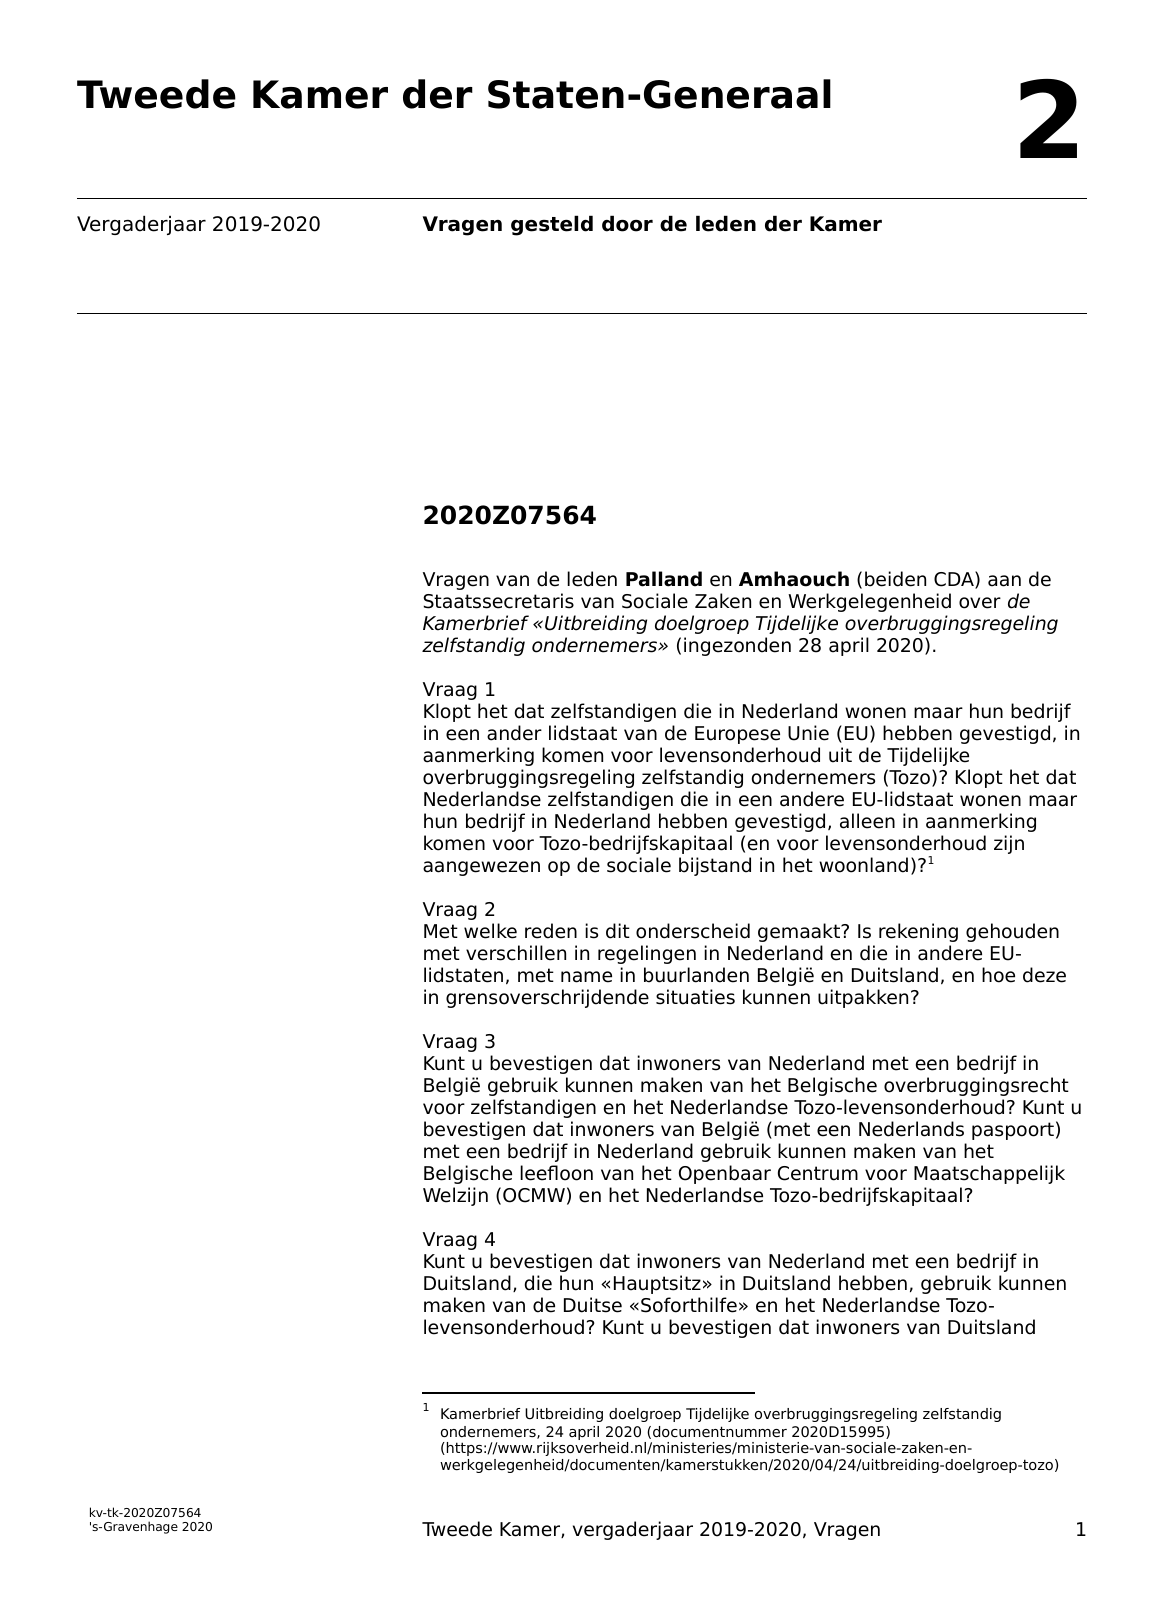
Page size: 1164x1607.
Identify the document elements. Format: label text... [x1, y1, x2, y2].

text Kunt u bevestigen dat inwoners van Nederland met een bedrijf in België gebruik kunnen maken van het Belgische overbruggingsrecht voor zelfstandigen en het Nederlandse Tozo-levensonderhoud? Kunt u bevestigen dat inwoners van België (met een Nederlands paspoort) met een bedrijf in Nederland gebruik kunnen maken van het Belgische leefloon van het Openbaar Centrum voor Maatschappelijk Welzijn (OCMW) en het Nederlandse Tozo-bedrijfskapitaal? [422, 1053, 1087, 1207]
text Vraag 4 [422, 1229, 1087, 1251]
text 2020Z07564 [422, 501, 1087, 531]
text Kamerbrief Uitbreiding doelgroep Tijdelijke overbruggingsregeling zelfstandig ondernemers, 24 april 2020 (documentnummer 2020D15995) (https://www.rijksoverheid.nl/ministeries/ministerie-van-sociale-zaken-en-werkgelegenheid/documenten/kamerstukken/2020/04/24/uitbreiding-doelgroep-tozo) [422, 1402, 1087, 1474]
table_cell Vragen gesteld door de leden der Kamer [422, 199, 1087, 313]
text Met welke reden is dit onderscheid gemaakt? Is rekening gehouden met verschillen in regelingen in Nederland en die in andere EU-lidstaten, met name in buurlanden België en Duitsland, en hoe deze in grensoverschrijdende situaties kunnen uitpakken? [422, 921, 1087, 1009]
text Vraag 1 [422, 679, 1087, 701]
table_header Tweede Kamer der Staten-Generaal [77, 59, 886, 198]
text kv-tk-2020Z07564 [88, 1506, 323, 1520]
text 's-Gravenhage 2020 [88, 1520, 323, 1534]
text Vragen van de leden Palland en Amhaouch (beiden CDA) aan de Staatssecretaris van Sociale Zaken en Werkgelegenheid over de Kamerbrief «Uitbreiding doelgroep Tijdelijke overbruggingsregeling zelfstandig ondernemers» (ingezonden 28 april 2020). [422, 569, 1087, 657]
text Vraag 2 [422, 899, 1087, 921]
table_cell Vergaderjaar 2019-2020 [77, 199, 422, 313]
text Vraag 3 [422, 1031, 1087, 1053]
text Klopt het dat zelfstandigen die in Nederland wonen maar hun bedrijf in een ander lidstaat van de Europese Unie (EU) hebben gevestigd, in aanmerking komen voor levensonderhoud uit de Tijdelijke overbruggingsregeling zelfstandig ondernemers (Tozo)? Klopt het dat Nederlandse zelfstandigen die in een andere EU-lidstaat wonen maar hun bedrijf in Nederland hebben gevestigd, alleen in aanmerking komen voor Tozo-bedrijfskapitaal (en voor levensonderhoud zijn aangewezen op de sociale bijstand in het woonland)? [422, 701, 1087, 877]
table_header 2 [886, 59, 1087, 198]
text Kunt u bevestigen dat inwoners van Nederland met een bedrijf in Duitsland, die hun «Hauptsitz» in Duitsland hebben, gebruik kunnen maken van de Duitse «Soforthilfe» en het Nederlandse Tozo-levensonderhoud? Kunt u bevestigen dat inwoners van Duitsland [422, 1251, 1087, 1339]
